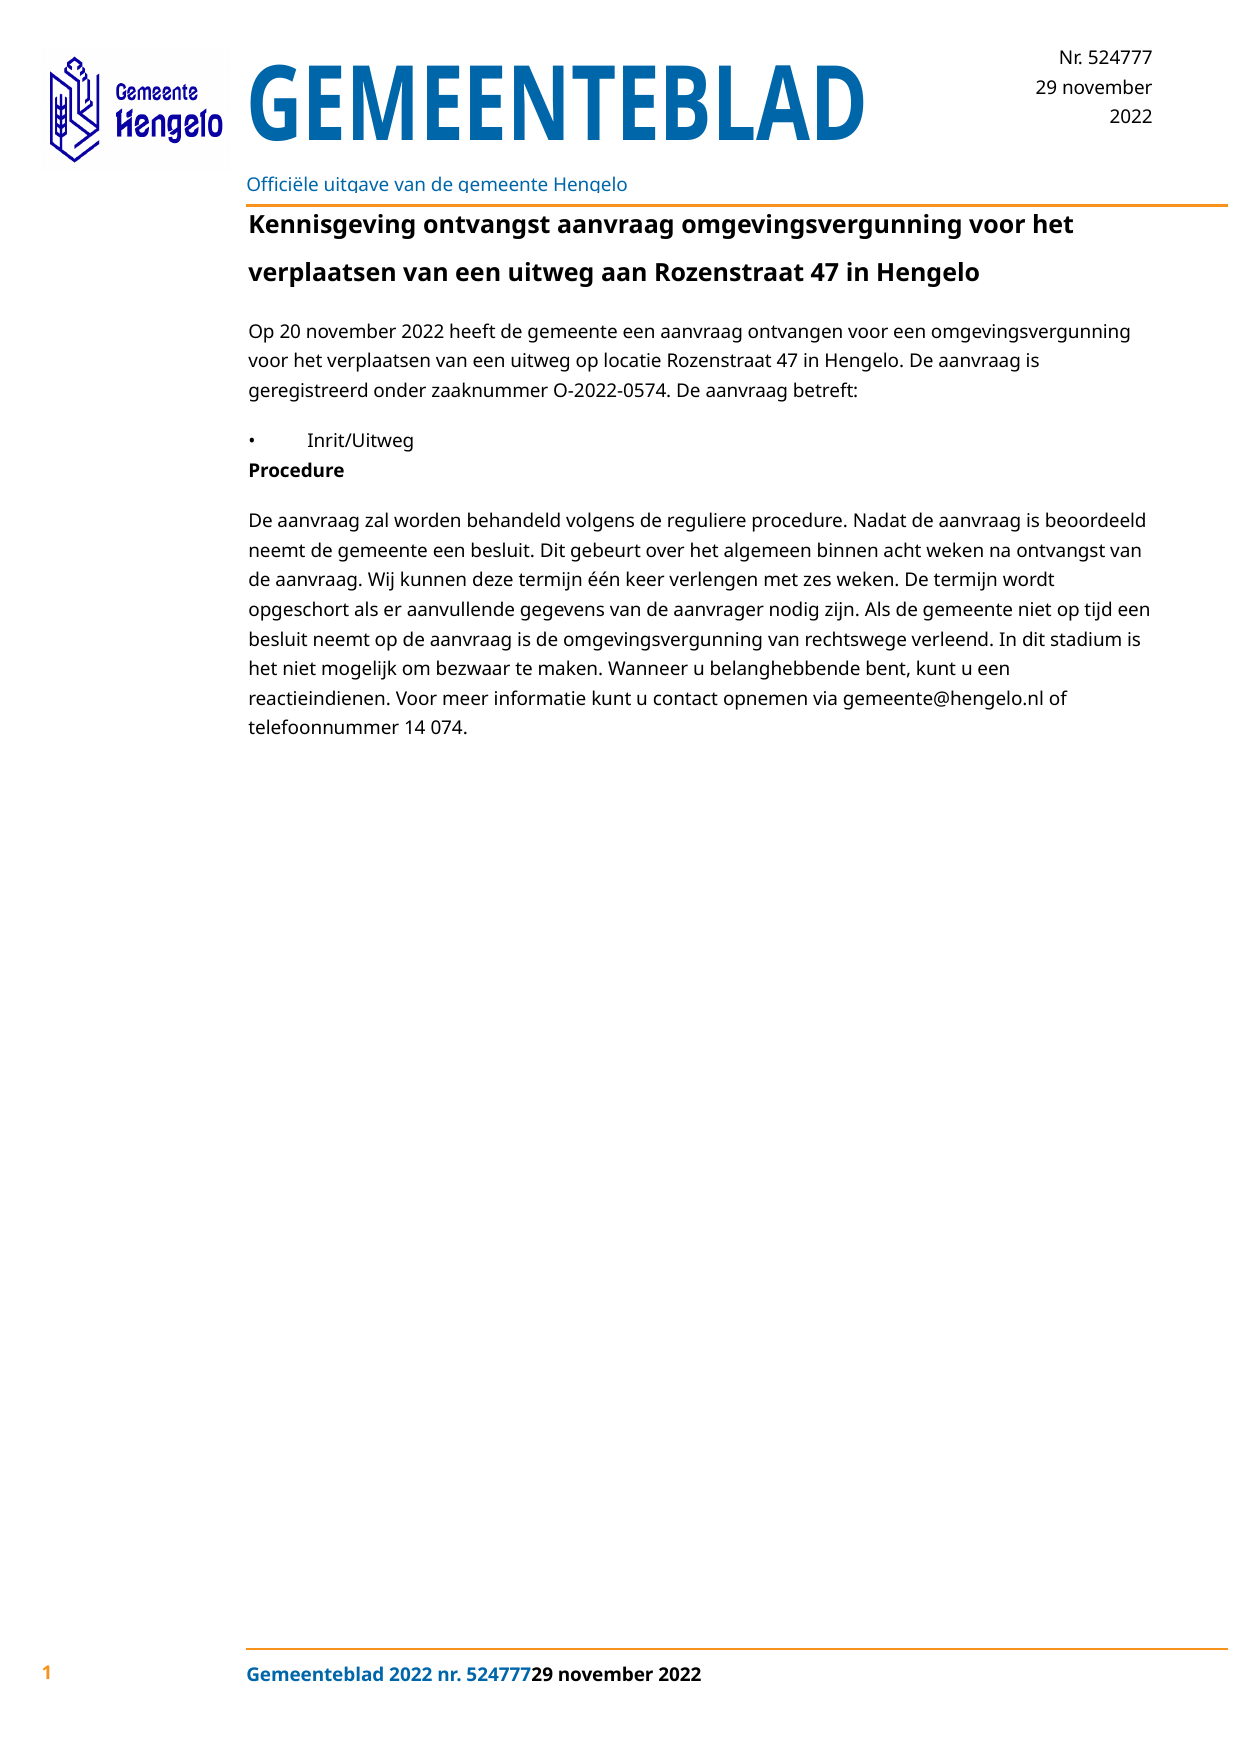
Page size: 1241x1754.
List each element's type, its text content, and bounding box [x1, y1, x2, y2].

list Inrit/Uitweg [248, 427, 1152, 453]
text De aanvraag zal worden behandeld volgens de reguliere procedure. Nadat de aanvraag is beoordeeld neemt de gemeente een besluit. Dit gebeurt over het algemeen binnen acht weken na ontvangst van de aanvraag. Wij kunnen deze termijn één keer verlengen met zes weken. De termijn wordt opgeschort als er aanvullende gegevens van de aanvrager nodig zijn. Als de gemeente niet op tijd een besluit neemt op de aanvraag is de omgevingsvergunning van rechtswege verleend. In dit stadium is het niet mogelijk om bezwaar te maken. Wanneer u belanghebbende bent, kunt u een reactieindienen. Voor meer informatie kunt u contact opnemen via gemeente@hengelo.nl of telefoonnummer 14 074. [248, 507, 1152, 740]
text Procedure [248, 457, 1152, 483]
picture [41, 47, 231, 172]
text Op 20 november 2022 heeft de gemeente een aanvraag ontvangen voor een omgevingsvergunning voor het verplaatsen van een uitweg op locatie Rozenstraat 47 in Hengelo. De aanvraag is geregistreerd onder zaaknummer O-2022-0574. De aanvraag betreft: [248, 318, 1152, 403]
text Kennisgeving ontvangst aanvraag omgevingsvergunning voor het verplaatsen van een uitweg aan Rozenstraat 47 in Hengelo [248, 207, 1152, 288]
